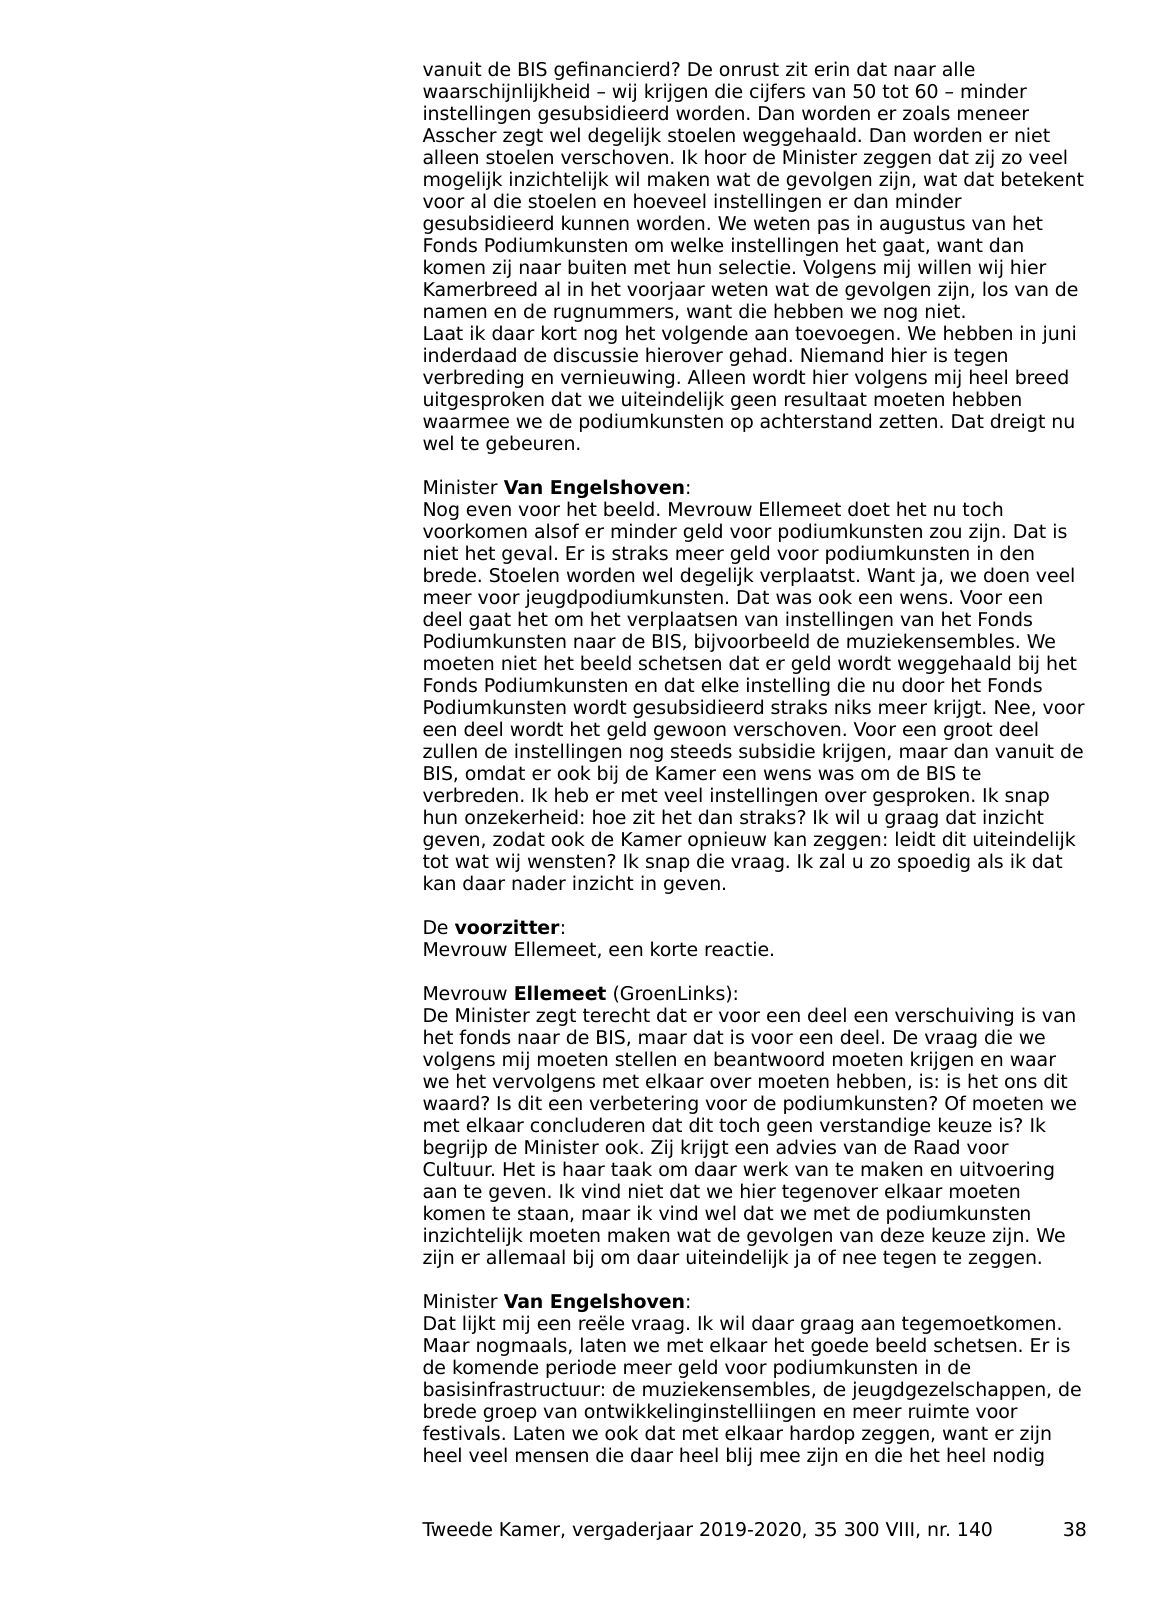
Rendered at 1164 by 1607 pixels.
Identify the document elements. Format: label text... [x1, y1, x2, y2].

text Minister Van Engelshoven: [422, 477, 1087, 499]
text vanuit de BIS gefinancierd? De onrust zit erin dat naar alle waarschijnlijkheid – wij krijgen die cijfers van 50 tot 60 – minder instellingen gesubsidieerd worden. Dan worden er zoals meneer Asscher zegt wel degelijk stoelen weggehaald. Dan worden er niet alleen stoelen verschoven. Ik hoor de Minister zeggen dat zij zo veel mogelijk inzichtelijk wil maken wat de gevolgen zijn, wat dat betekent voor al die stoelen en hoeveel instellingen er dan minder gesubsidieerd kunnen worden. We weten pas in augustus van het Fonds Podiumkunsten om welke instellingen het gaat, want dan komen zij naar buiten met hun selectie. Volgens mij willen wij hier Kamerbreed al in het voorjaar weten wat de gevolgen zijn, los van de namen en de rugnummers, want die hebben we nog niet. [422, 59, 1087, 323]
text De voorzitter: [422, 917, 1087, 939]
text Minister Van Engelshoven: [422, 1291, 1087, 1313]
text Laat ik daar kort nog het volgende aan toevoegen. We hebben in juni inderdaad de discussie hierover gehad. Niemand hier is tegen verbreding en vernieuwing. Alleen wordt hier volgens mij heel breed uitgesproken dat we uiteindelijk geen resultaat moeten hebben waarmee we de podiumkunsten op achterstand zetten. Dat dreigt nu wel te gebeuren. [422, 323, 1087, 455]
text Mevrouw Ellemeet (GroenLinks): [422, 983, 1087, 1005]
text De Minister zegt terecht dat er voor een deel een verschuiving is van het fonds naar de BIS, maar dat is voor een deel. De vraag die we volgens mij moeten stellen en beantwoord moeten krijgen en waar we het vervolgens met elkaar over moeten hebben, is: is het ons dit waard? Is dit een verbetering voor de podiumkunsten? Of moeten we met elkaar concluderen dat dit toch geen verstandige keuze is? Ik begrijp de Minister ook. Zij krijgt een advies van de Raad voor Cultuur. Het is haar taak om daar werk van te maken en uitvoering aan te geven. Ik vind niet dat we hier tegenover elkaar moeten komen te staan, maar ik vind wel dat we met de podiumkunsten inzichtelijk moeten maken wat de gevolgen van deze keuze zijn. We zijn er allemaal bij om daar uiteindelijk ja of nee tegen te zeggen. [422, 1005, 1087, 1268]
text Mevrouw Ellemeet, een korte reactie. [422, 939, 1087, 961]
text Dat lijkt mij een reële vraag. Ik wil daar graag aan tegemoetkomen. Maar nogmaals, laten we met elkaar het goede beeld schetsen. Er is de komende periode meer geld voor podiumkunsten in de basisinfrastructuur: de muziekensembles, de jeugdgezelschappen, de brede groep van ontwikkelinginstelliingen en meer ruimte voor festivals. Laten we ook dat met elkaar hardop zeggen, want er zijn heel veel mensen die daar heel blij mee zijn en die het heel nodig [422, 1313, 1087, 1467]
text Nog even voor het beeld. Mevrouw Ellemeet doet het nu toch voorkomen alsof er minder geld voor podiumkunsten zou zijn. Dat is niet het geval. Er is straks meer geld voor podiumkunsten in den brede. Stoelen worden wel degelijk verplaatst. Want ja, we doen veel meer voor jeugdpodiumkunsten. Dat was ook een wens. Voor een deel gaat het om het verplaatsen van instellingen van het Fonds Podiumkunsten naar de BIS, bijvoorbeeld de muziekensembles. We moeten niet het beeld schetsen dat er geld wordt weggehaald bij het Fonds Podiumkunsten en dat elke instelling die nu door het Fonds Podiumkunsten wordt gesubsidieerd straks niks meer krijgt. Nee, voor een deel wordt het geld gewoon verschoven. Voor een groot deel zullen de instellingen nog steeds subsidie krijgen, maar dan vanuit de BIS, omdat er ook bij de Kamer een wens was om de BIS te verbreden. Ik heb er met veel instellingen over gesproken. Ik snap hun onzekerheid: hoe zit het dan straks? Ik wil u graag dat inzicht geven, zodat ook de Kamer opnieuw kan zeggen: leidt dit uiteindelijk tot wat wij wensten? Ik snap die vraag. Ik zal u zo spoedig als ik dat kan daar nader inzicht in geven. [422, 499, 1087, 894]
